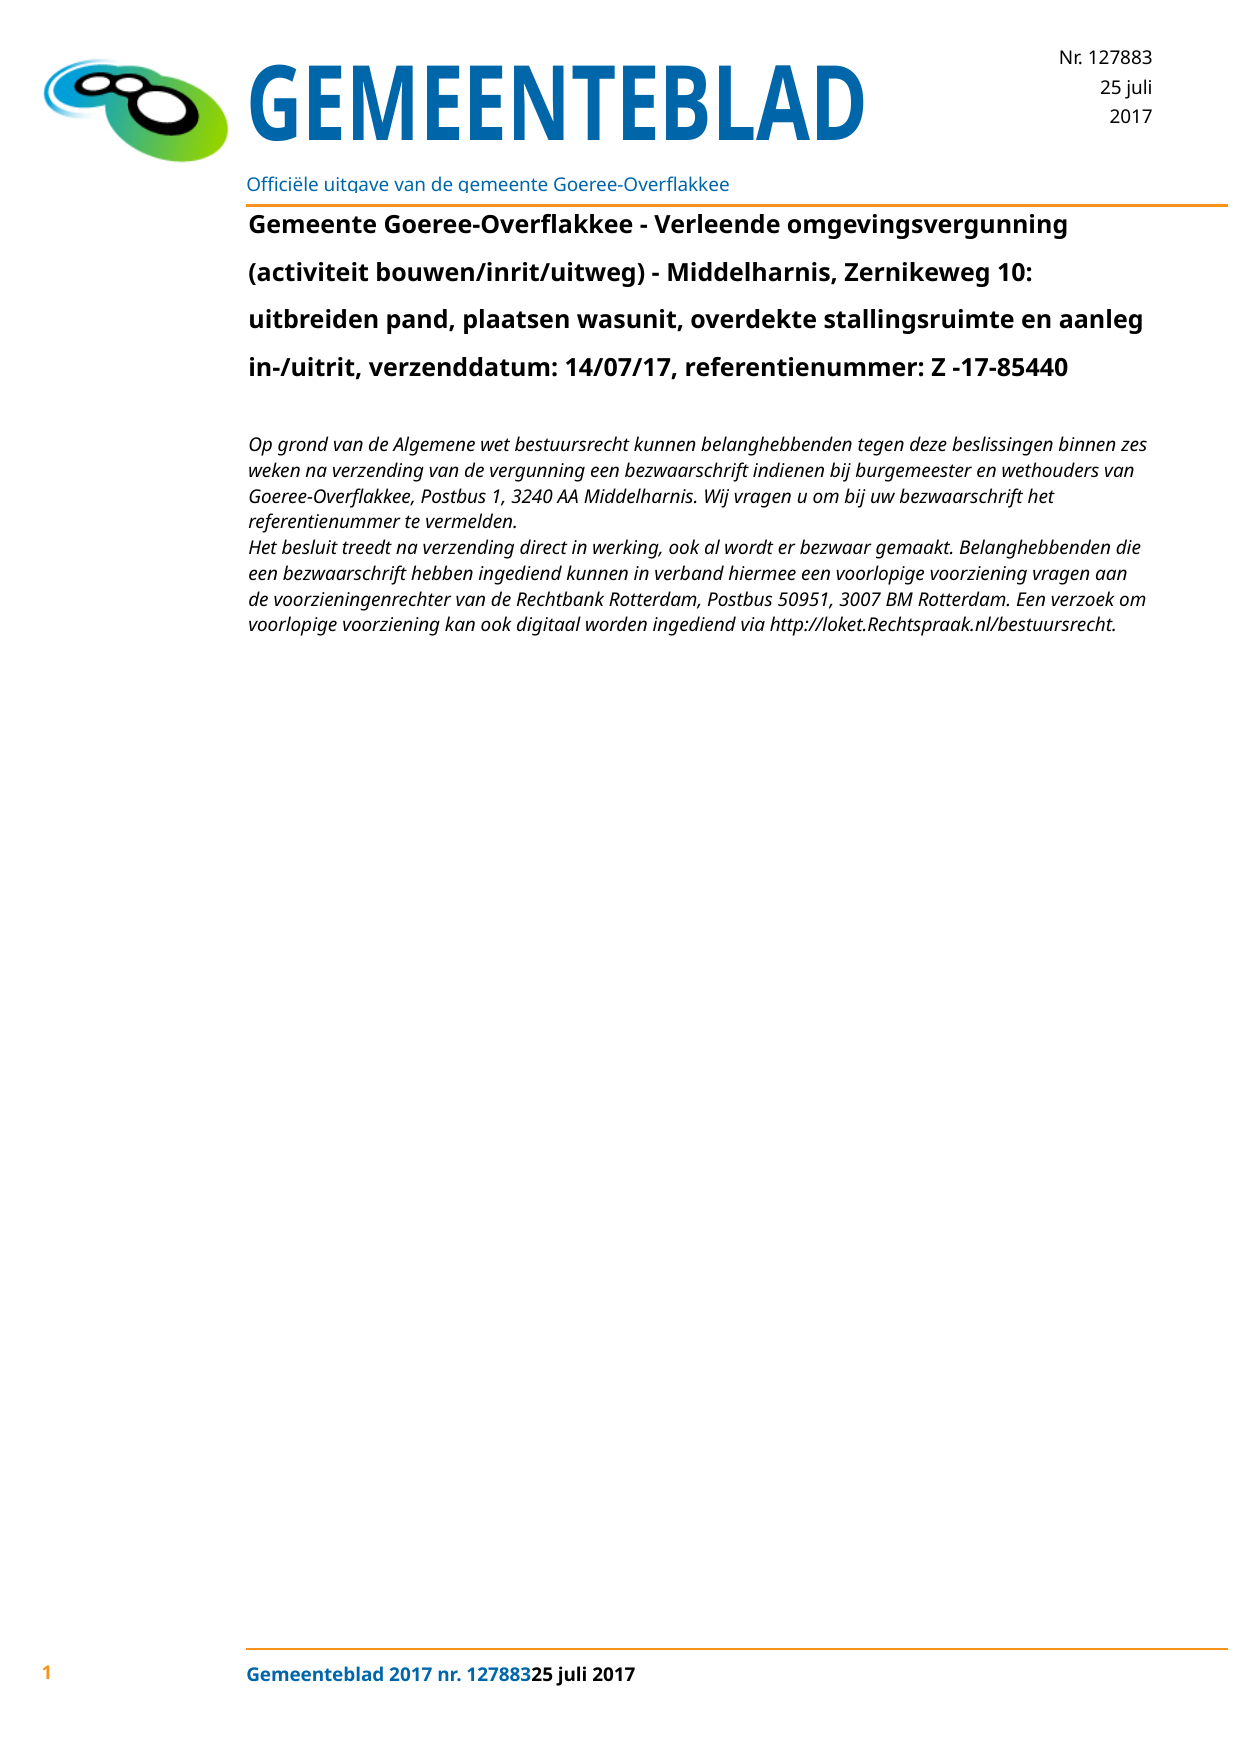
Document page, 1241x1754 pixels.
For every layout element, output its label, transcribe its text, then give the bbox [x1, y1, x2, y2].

picture [41, 47, 231, 172]
text Gemeente Goeree-Overflakkee - Verleende omgevingsvergunning (activiteit bouwen/inrit/uitweg) - Middelharnis, Zernikeweg 10: uitbreiden pand, plaatsen wasunit, overdekte stallingsruimte en aanleg in-/uitrit, verzenddatum: 14/07/17, referentienummer: Z -17-85440 [248, 207, 1152, 384]
text Op grond van de Algemene wet bestuursrecht kunnen belanghebbenden tegen deze beslissingen binnen zes weken na verzending van de vergunning een bezwaarschrift indienen bij burgemeester en wethouders van Goeree-Overflakkee, Postbus 1, 3240 AA Middelharnis. Wij vragen u om bij uw bezwaarschrift het referentienummer te vermelden. [248, 431, 1152, 534]
text Het besluit treedt na verzending direct in werking, ook al wordt er bezwaar gemaakt. Belanghebbenden die een bezwaarschrift hebben ingediend kunnen in verband hiermee een voorlopige voorziening vragen aan de voorzieningenrechter van de Rechtbank Rotterdam, Postbus 50951, 3007 BM Rotterdam. Een verzoek om voorlopige voorziening kan ook digitaal worden ingediend via http://loket.Rechtspraak.nl/bestuursrecht. [248, 534, 1152, 637]
